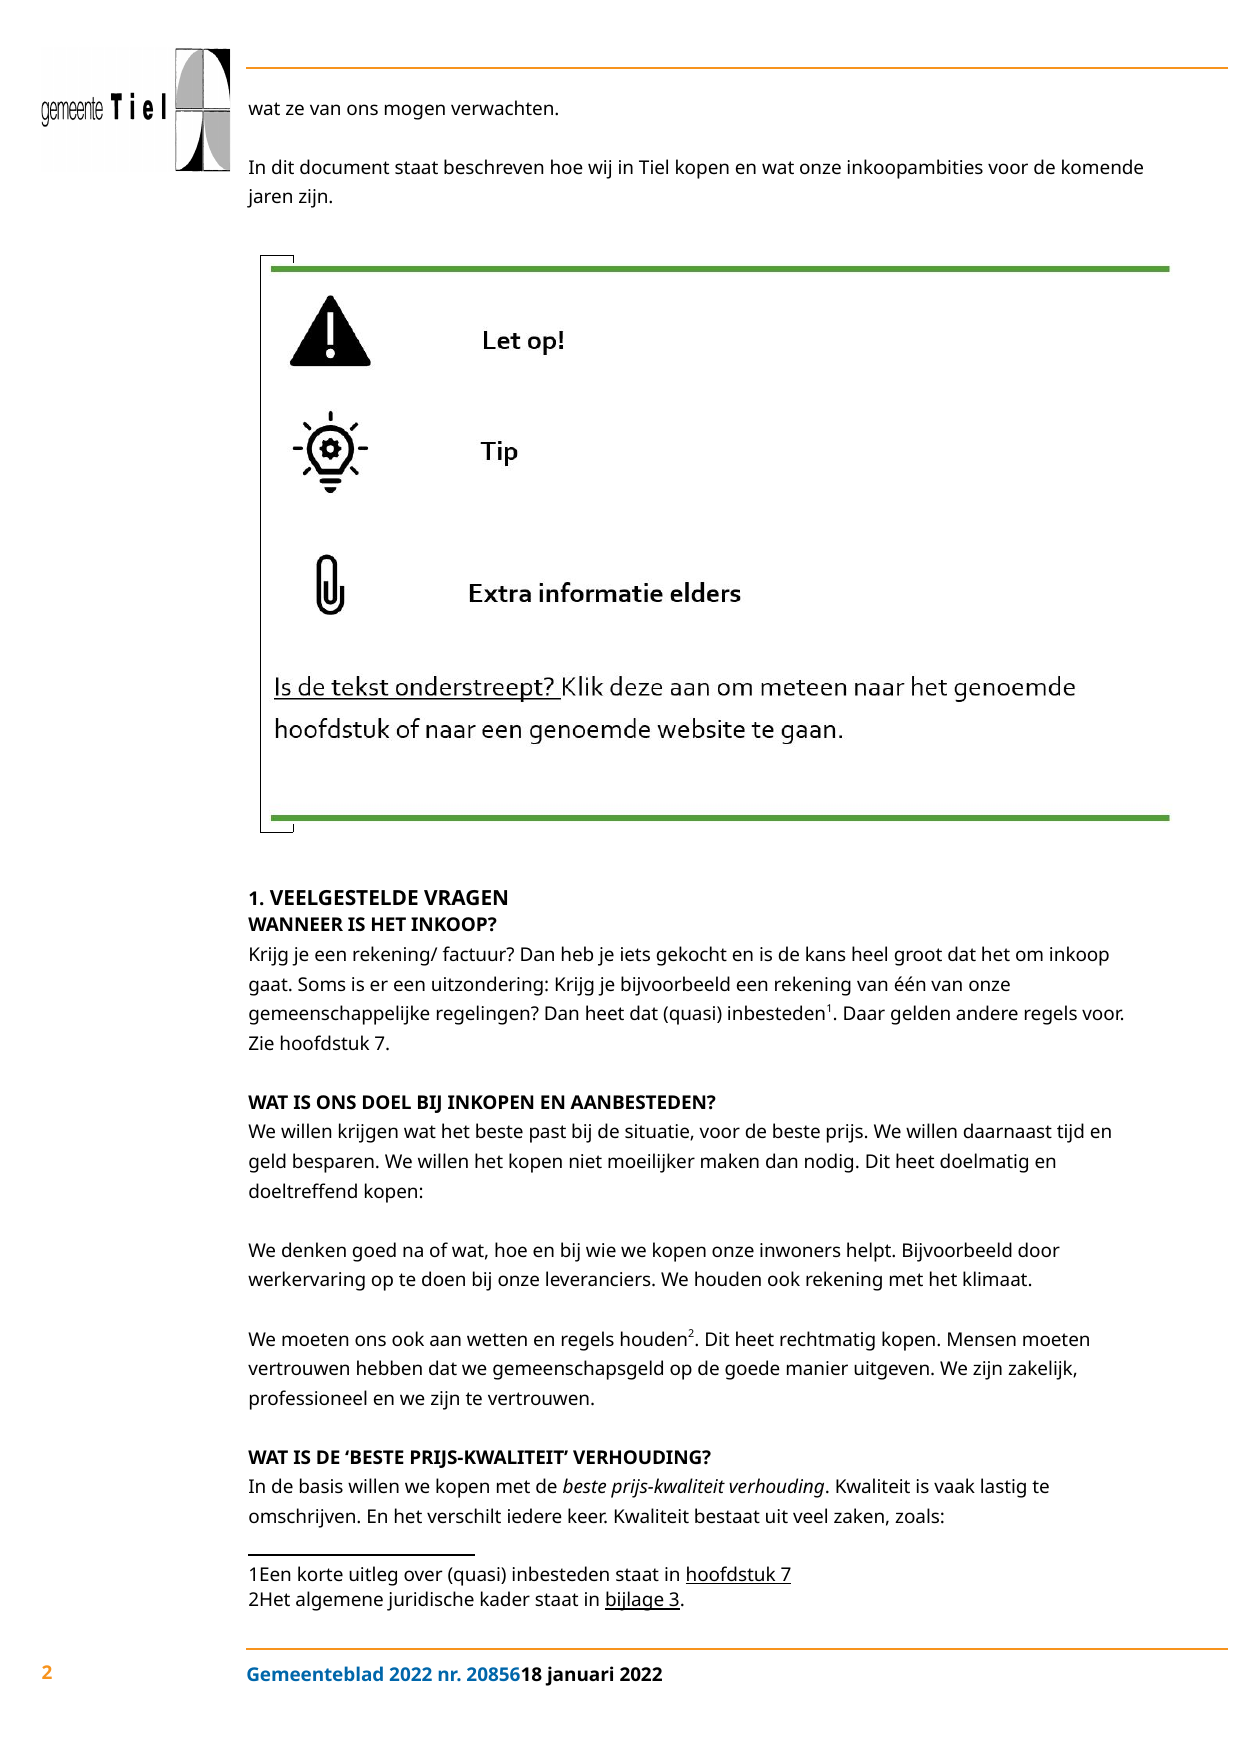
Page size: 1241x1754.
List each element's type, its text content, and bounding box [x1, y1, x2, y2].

text We willen krijgen wat het beste past bij de situatie, voor de beste prijs. We willen daarnaast tijd en geld besparen. We willen het kopen niet moeilijker maken dan nodig. Dit heet doelmatig en doeltreffend kopen: [248, 1119, 1152, 1203]
text We denken goed na of wat, hoe en bij wie we kopen onze inwoners helpt. Bijvoorbeeld door werkervaring op te doen bij onze leveranciers. We houden ook rekening met het klimaat. [248, 1237, 1152, 1292]
text Een korte uitleg over (quasi) inbesteden staat in hoofdstuk 7 [248, 1561, 1152, 1586]
text Het algemene juridische kader staat in bijlage 3. [248, 1586, 1152, 1612]
picture [41, 47, 231, 172]
text WAT IS ONS DOEL BIJ INKOPEN EN AANBESTEDEN? [248, 1089, 1152, 1115]
text In dit document staat beschreven hoe wij in Tiel kopen en wat onze inkoopambities voor de komende jaren zijn. [248, 154, 1152, 209]
picture [268, 263, 1173, 824]
text wat ze van ons mogen verwachten. [248, 95, 1152, 121]
text We moeten ons ook aan wetten en regels houden. Dit heet rechtmatig kopen. Mensen moeten vertrouwen hebben dat we gemeenschapsgeld op de goede manier uitgeven. We zijn zakelijk, professioneel en we zijn te vertrouwen. [248, 1326, 1152, 1411]
text Krijg je een rekening/ factuur? Dan heb je iets gekocht en is de kans heel groot dat het om inkoop gaat. Soms is er een uitzondering: Krijg je bijvoorbeeld een rekening van één van onze gemeenschappelijke regelingen? Dan heet dat (quasi) inbesteden. Daar gelden andere regels voor. Zie hoofdstuk 7. [248, 941, 1152, 1056]
text 1. VEELGESTELDE VRAGEN [248, 883, 1152, 912]
text WANNEER IS HET INKOOP? [248, 912, 1152, 937]
text In de basis willen we kopen met de beste prijs-kwaliteit verhouding. Kwaliteit is vaak lastig te omschrijven. En het verschilt iedere keer. Kwaliteit bestaat uit veel zaken, zoals: [248, 1474, 1152, 1529]
text WAT IS DE ‘BESTE PRIJS-KWALITEIT’ VERHOUDING? [248, 1444, 1152, 1470]
